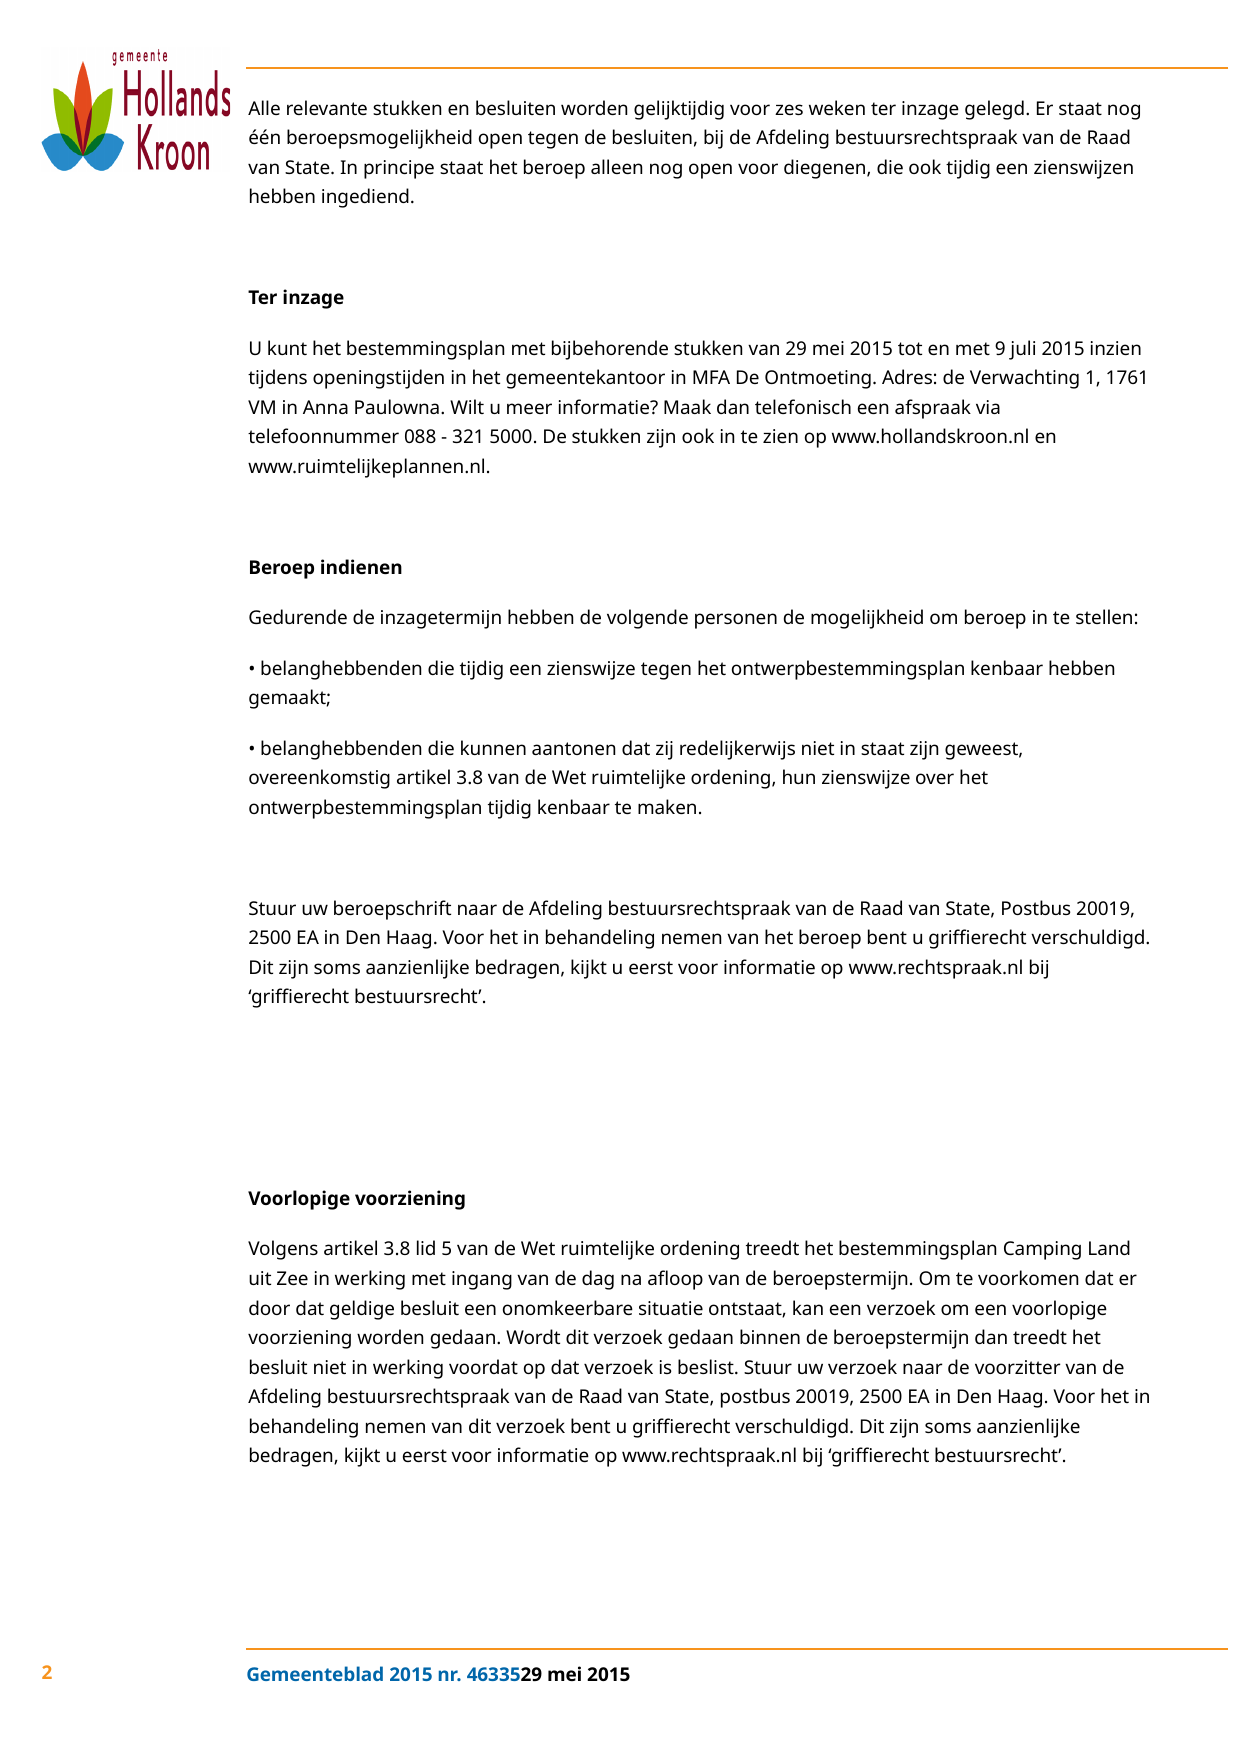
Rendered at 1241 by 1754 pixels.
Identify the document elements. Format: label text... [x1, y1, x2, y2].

text • belanghebbenden die tijdig een zienswijze tegen het ontwerpbestemmingsplan kenbaar hebben gemaakt; [248, 655, 1152, 710]
text Beroep indienen [248, 554, 1152, 580]
text Gedurende de inzagetermijn hebben de volgende personen de mogelijkheid om beroep in te stellen: [248, 604, 1152, 630]
text Voorlopige voorziening [248, 1185, 1152, 1211]
text U kunt het bestemmingsplan met bijbehorende stukken van 29 mei 2015 tot en met 9 juli 2015 inzien tijdens openingstijden in het gemeentekantoor in MFA De Ontmoeting. Adres: de Verwachting 1, 1761 VM in Anna Paulowna. Wilt u meer informatie? Maak dan telefonisch een afspraak via telefoonnummer 088 - 321 5000. De stukken zijn ook in te zien op www.hollandskroon.nl en www.ruimtelijkeplannen.nl. [248, 335, 1152, 479]
text Stuur uw beroepschrift naar de Afdeling bestuursrechtspraak van de Raad van State, Postbus 20019, 2500 EA in Den Haag. Voor het in behandeling nemen van het beroep bent u griffierecht verschuldigd. Dit zijn soms aanzienlijke bedragen, kijkt u eerst voor informatie op www.rechtspraak.nl bij ‘griffierecht bestuursrecht’. [248, 895, 1152, 1009]
text • belanghebbenden die kunnen aantonen dat zij redelijkerwijs niet in staat zijn geweest, overeenkomstig artikel 3.8 van de Wet ruimtelijke ordening, hun zienswijze over het ontwerpbestemmingsplan tijdig kenbaar te maken. [248, 735, 1152, 820]
text Ter inzage [248, 284, 1152, 310]
text Volgens artikel 3.8 lid 5 van de Wet ruimtelijke ordening treedt het bestemmingsplan Camping Land uit Zee in werking met ingang van de dag na afloop van de beroepstermijn. Om te voorkomen dat er door dat geldige besluit een onomkeerbare situatie ontstaat, kan een verzoek om een voorlopige voorziening worden gedaan. Wordt dit verzoek gedaan binnen de beroepstermijn dan treedt het besluit niet in werking voordat op dat verzoek is beslist. Stuur uw verzoek naar de voorzitter van de Afdeling bestuursrechtspraak van de Raad van State, postbus 20019, 2500 EA in Den Haag. Voor het in behandeling nemen van dit verzoek bent u griffierecht verschuldigd. Dit zijn soms aanzienlijke bedragen, kijkt u eerst voor informatie op www.rechtspraak.nl bij ‘griffierecht bestuursrecht’. [248, 1236, 1152, 1468]
text Alle relevante stukken en besluiten worden gelijktijdig voor zes weken ter inzage gelegd. Er staat nog één beroepsmogelijkheid open tegen de besluiten, bij de Afdeling bestuursrechtspraak van de Raad van State. In principe staat het beroep alleen nog open voor diegenen, die ook tijdig een zienswijzen hebben ingediend. [248, 95, 1152, 209]
picture [41, 47, 231, 172]
